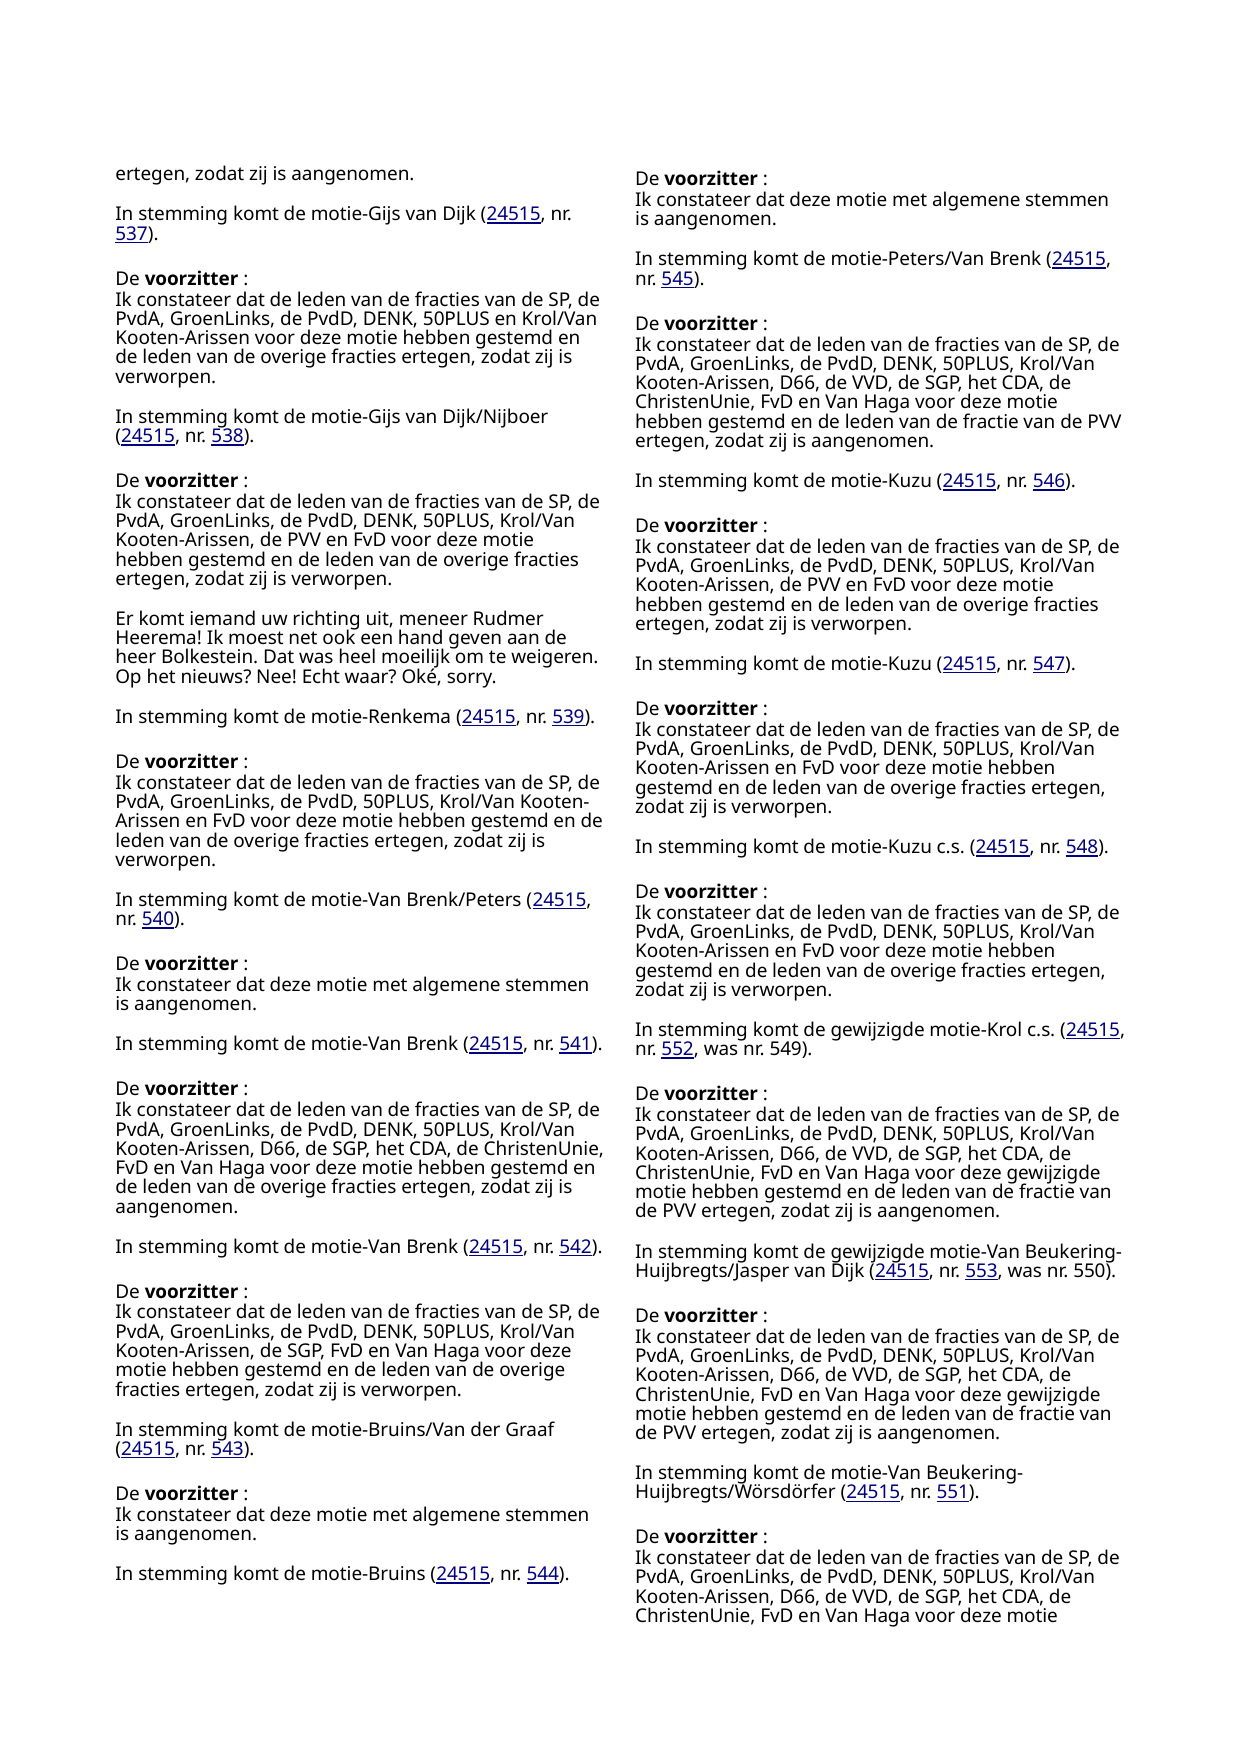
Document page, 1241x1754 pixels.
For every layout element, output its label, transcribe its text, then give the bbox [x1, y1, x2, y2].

text De voorzitter : [115, 950, 605, 976]
text De voorzitter : [115, 467, 605, 493]
text In stemming komt de motie-Kuzu (24515, nr. 547). [635, 655, 1125, 674]
text Ik constateer dat deze motie met algemene stemmen is aangenomen. [115, 976, 605, 1014]
text Ik constateer dat de leden van de fracties van de SP, de PvdA, GroenLinks, de PvdD, DENK, 50PLUS, Krol/Van Kooten-Arissen en FvD voor deze motie hebben gestemd en de leden van de overige fracties ertegen, zodat zij is verworpen. [635, 904, 1125, 1000]
text In stemming komt de motie-Renkema (24515, nr. 539). [115, 708, 605, 727]
text In stemming komt de motie-Gijs van Dijk/Nijboer (24515, nr. 538). [115, 408, 605, 446]
text De voorzitter : [635, 1302, 1125, 1328]
text De voorzitter : [635, 512, 1125, 538]
text In stemming komt de motie-Bruins (24515, nr. 544). [115, 1565, 605, 1584]
text Ik constateer dat de leden van de fracties van de SP, de PvdA, GroenLinks, de PvdD, DENK, 50PLUS en Krol/Van Kooten-Arissen voor deze motie hebben gestemd en de leden van de overige fracties ertegen, zodat zij is verworpen. [115, 291, 605, 387]
text Ik constateer dat deze motie met algemene stemmen is aangenomen. [115, 1506, 605, 1544]
text In stemming komt de motie-Van Brenk (24515, nr. 542). [115, 1238, 605, 1257]
text Ik constateer dat de leden van de fracties van de SP, de PvdA, GroenLinks, de PvdD, DENK, 50PLUS, Krol/Van Kooten-Arissen, de PVV en FvD voor deze motie hebben gestemd en de leden van de overige fracties ertegen, zodat zij is verworpen. [115, 493, 605, 589]
text In stemming komt de motie-Bruins/Van der Graaf (24515, nr. 543). [115, 1421, 605, 1459]
text De voorzitter : [635, 695, 1125, 721]
text De voorzitter : [115, 1278, 605, 1303]
text In stemming komt de gewijzigde motie-Krol c.s. (24515, nr. 552, was nr. 549). [635, 1021, 1125, 1059]
text Ik constateer dat de leden van de fracties van de SP, de PvdA, GroenLinks, de PvdD, DENK, 50PLUS, Krol/Van Kooten-Arissen, D66, de SGP, het CDA, de ChristenUnie, FvD en Van Haga voor deze motie hebben gestemd en de leden van de overige fracties ertegen, zodat zij is aangenomen. [115, 1101, 605, 1217]
text Ik constateer dat de leden van de fracties van de SP, de PvdA, GroenLinks, de PvdD, DENK, 50PLUS, Krol/Van Kooten-Arissen en FvD voor deze motie hebben gestemd en de leden van de overige fracties ertegen, zodat zij is verworpen. [635, 721, 1125, 817]
text Ik constateer dat de leden van de fracties van de SP, de PvdA, GroenLinks, de PvdD, DENK, 50PLUS, Krol/Van Kooten-Arissen, D66, de VVD, de SGP, het CDA, de ChristenUnie, FvD en Van Haga voor deze gewijzigde motie hebben gestemd en de leden van de fractie van de PVV ertegen, zodat zij is aangenomen. [635, 1328, 1125, 1443]
text De voorzitter : [635, 1523, 1125, 1549]
text De voorzitter : [115, 748, 605, 774]
text Ik constateer dat de leden van de fracties van de SP, de PvdA, GroenLinks, de PvdD, 50PLUS, Krol/Van Kooten-Arissen en FvD voor deze motie hebben gestemd en de leden van de overige fracties ertegen, zodat zij is verworpen. [115, 774, 605, 870]
text De voorzitter : [635, 1080, 1125, 1106]
text ertegen, zodat zij is aangenomen. [115, 165, 605, 184]
text In stemming komt de motie-Van Beukering-Huijbregts/Wörsdörfer (24515, nr. 551). [635, 1464, 1125, 1503]
text De voorzitter : [115, 265, 605, 291]
text In stemming komt de motie-Kuzu (24515, nr. 546). [635, 472, 1125, 491]
text In stemming komt de motie-Kuzu c.s. (24515, nr. 548). [635, 838, 1125, 857]
text In stemming komt de motie-Gijs van Dijk (24515, nr. 537). [115, 205, 605, 244]
text Ik constateer dat de leden van de fracties van de SP, de PvdA, GroenLinks, de PvdD, DENK, 50PLUS, Krol/Van Kooten-Arissen, D66, de VVD, de SGP, het CDA, de ChristenUnie, FvD en Van Haga voor deze motie [635, 1549, 1125, 1626]
text De voorzitter : [635, 878, 1125, 904]
text Ik constateer dat de leden van de fracties van de SP, de PvdA, GroenLinks, de PvdD, DENK, 50PLUS, Krol/Van Kooten-Arissen, de PVV en FvD voor deze motie hebben gestemd en de leden van de overige fracties ertegen, zodat zij is verworpen. [635, 538, 1125, 634]
text Er komt iemand uw richting uit, meneer Rudmer Heerema! Ik moest net ook een hand geven aan de heer Bolkestein. Dat was heel moeilijk om te weigeren. Op het nieuws? Nee! Echt waar? Oké, sorry. [115, 610, 605, 687]
text In stemming komt de motie-Van Brenk (24515, nr. 541). [115, 1035, 605, 1055]
text Ik constateer dat deze motie met algemene stemmen is aangenomen. [635, 191, 1125, 229]
text In stemming komt de gewijzigde motie-Van Beukering-Huijbregts/Jasper van Dijk (24515, nr. 553, was nr. 550). [635, 1243, 1125, 1281]
text De voorzitter : [635, 310, 1125, 336]
text Ik constateer dat de leden van de fracties van de SP, de PvdA, GroenLinks, de PvdD, DENK, 50PLUS, Krol/Van Kooten-Arissen, D66, de VVD, de SGP, het CDA, de ChristenUnie, FvD en Van Haga voor deze gewijzigde motie hebben gestemd en de leden van de fractie van de PVV ertegen, zodat zij is aangenomen. [635, 1106, 1125, 1222]
text De voorzitter : [115, 1076, 605, 1101]
text In stemming komt de motie-Peters/Van Brenk (24515, nr. 545). [635, 250, 1125, 289]
text Ik constateer dat de leden van de fracties van de SP, de PvdA, GroenLinks, de PvdD, DENK, 50PLUS, Krol/Van Kooten-Arissen, de SGP, FvD en Van Haga voor deze motie hebben gestemd en de leden van de overige fracties ertegen, zodat zij is verworpen. [115, 1303, 605, 1400]
text Ik constateer dat de leden van de fracties van de SP, de PvdA, GroenLinks, de PvdD, DENK, 50PLUS, Krol/Van Kooten-Arissen, D66, de VVD, de SGP, het CDA, de ChristenUnie, FvD en Van Haga voor deze motie hebben gestemd en de leden van de fractie van de PVV ertegen, zodat zij is aangenomen. [635, 336, 1125, 451]
text De voorzitter : [115, 1480, 605, 1506]
text De voorzitter : [635, 165, 1125, 191]
text In stemming komt de motie-Van Brenk/Peters (24515, nr. 540). [115, 891, 605, 929]
